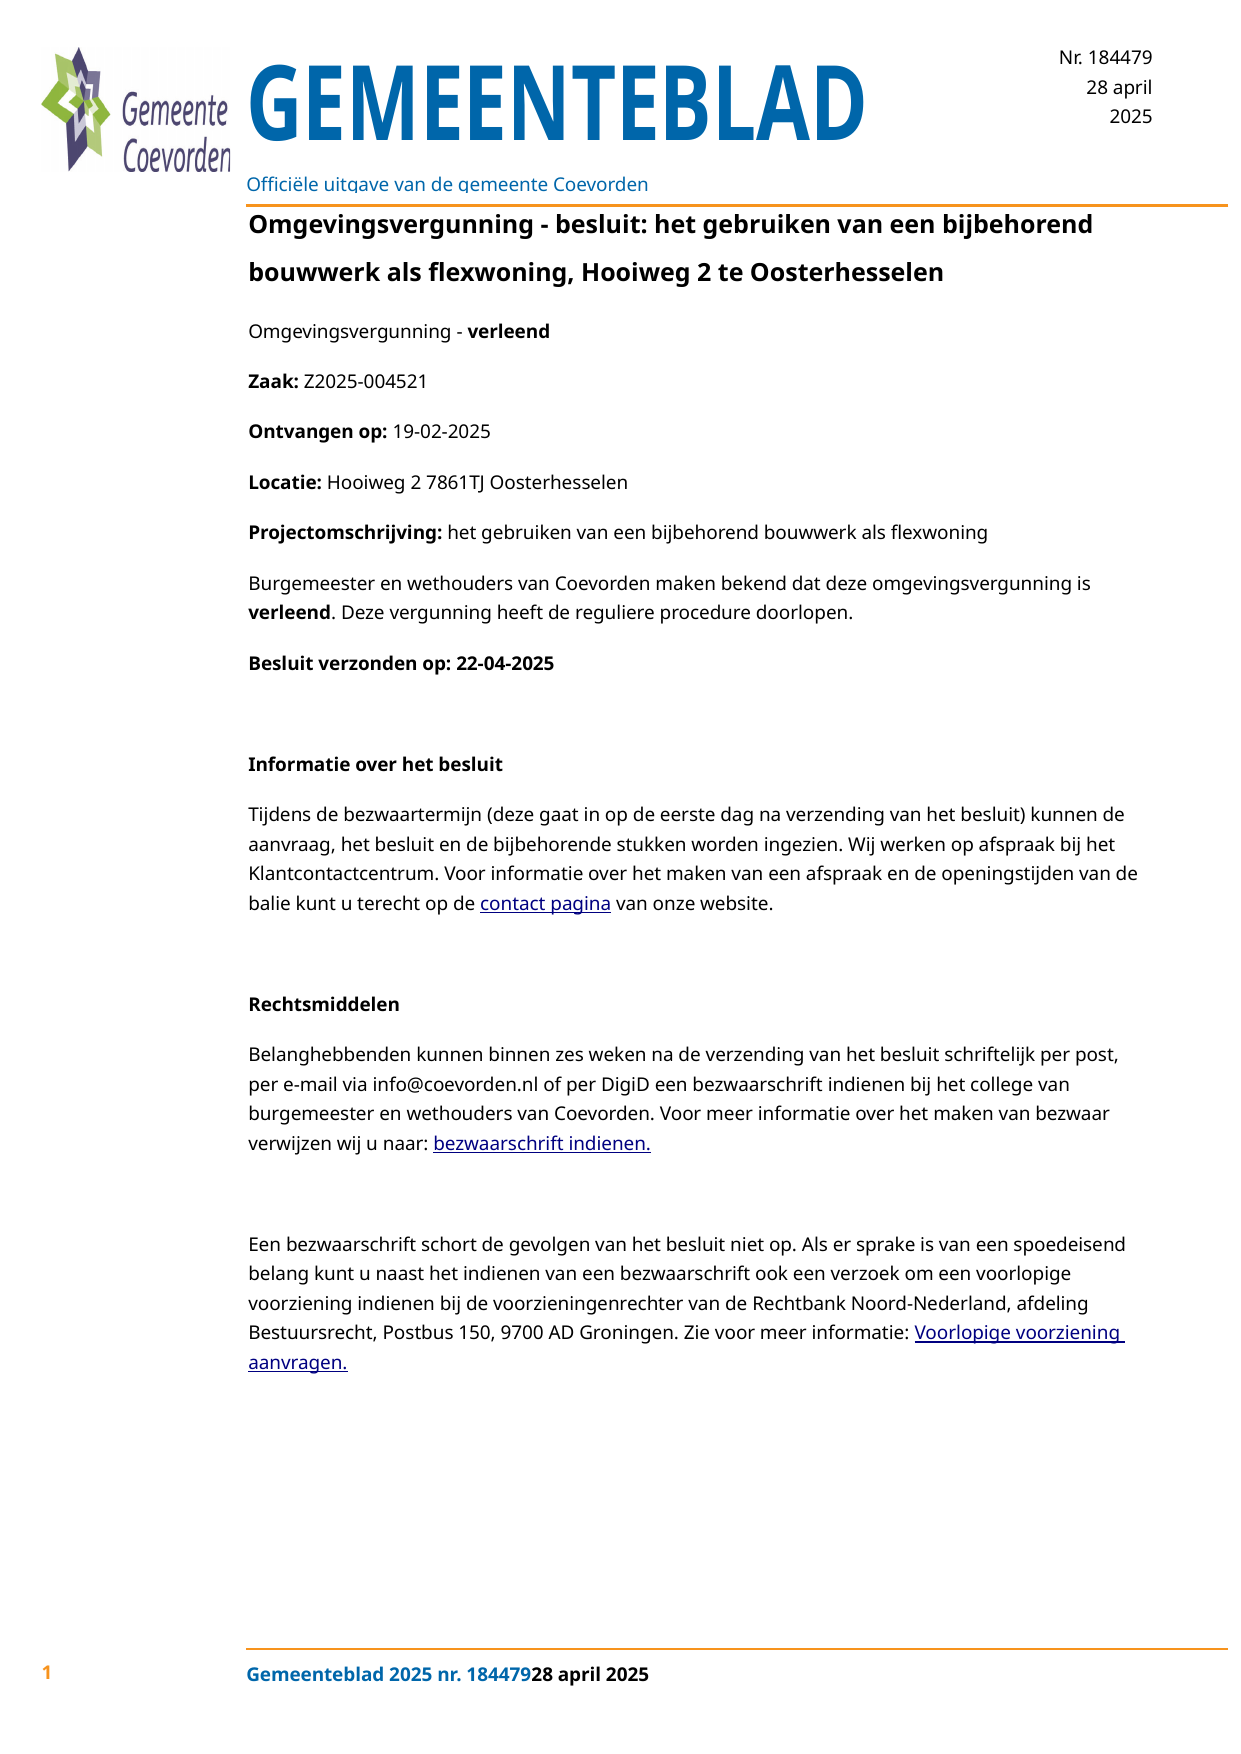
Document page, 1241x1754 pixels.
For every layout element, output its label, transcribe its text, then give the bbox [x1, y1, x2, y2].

text Een bezwaarschrift schort de gevolgen van het besluit niet op. Als er sprake is van een spoedeisend belang kunt u naast het indienen van een bezwaarschrift ook een verzoek om een voorlopige voorziening indienen bij de voorzieningenrechter van de Rechtbank Noord-Nederland, afdeling Bestuursrecht, Postbus 150, 9700 AD Groningen. Zie voor meer informatie: Voorlopige voorziening aanvragen. [248, 1231, 1152, 1375]
text Locatie: Hooiweg 2 7861TJ Oosterhesselen [248, 469, 1152, 495]
text Rechtsmiddelen [248, 991, 1152, 1017]
text Burgemeester en wethouders van Coevorden maken bekend dat deze omgevingsvergunning is verleend. Deze vergunning heeft de reguliere procedure doorlopen. [248, 570, 1152, 625]
text Tijdens de bezwaartermijn (deze gaat in op de eerste dag na verzending van het besluit) kunnen de aanvraag, het besluit en de bijbehorende stukken worden ingezien. Wij werken op afspraak bij het Klantcontactcentrum. Voor informatie over het maken van een afspraak en de openingstijden van de balie kunt u terecht op de contact pagina van onze website. [248, 801, 1152, 916]
picture [41, 47, 231, 172]
text Omgevingsvergunning - besluit: het gebruiken van een bijbehorend bouwwerk als flexwoning, Hooiweg 2 te Oosterhesselen [248, 207, 1152, 288]
text Ontvangen op: 19-02-2025 [248, 419, 1152, 444]
text Belanghebbenden kunnen binnen zes weken na de verzending van het besluit schriftelijk per post, per e-mail via info@coevorden.nl of per DigiD een bezwaarschrift indienen bij het college van burgemeester en wethouders van Coevorden. Voor meer informatie over het maken van bezwaar verwijzen wij u naar: bezwaarschrift indienen. [248, 1041, 1152, 1156]
text Informatie over het besluit [248, 751, 1152, 777]
text Zaak: Z2025-004521 [248, 368, 1152, 394]
text Besluit verzonden op: 22-04-2025 [248, 650, 1152, 676]
text Projectomschrijving: het gebruiken van een bijbehorend bouwwerk als flexwoning [248, 519, 1152, 545]
text Omgevingsvergunning - verleend [248, 318, 1152, 344]
